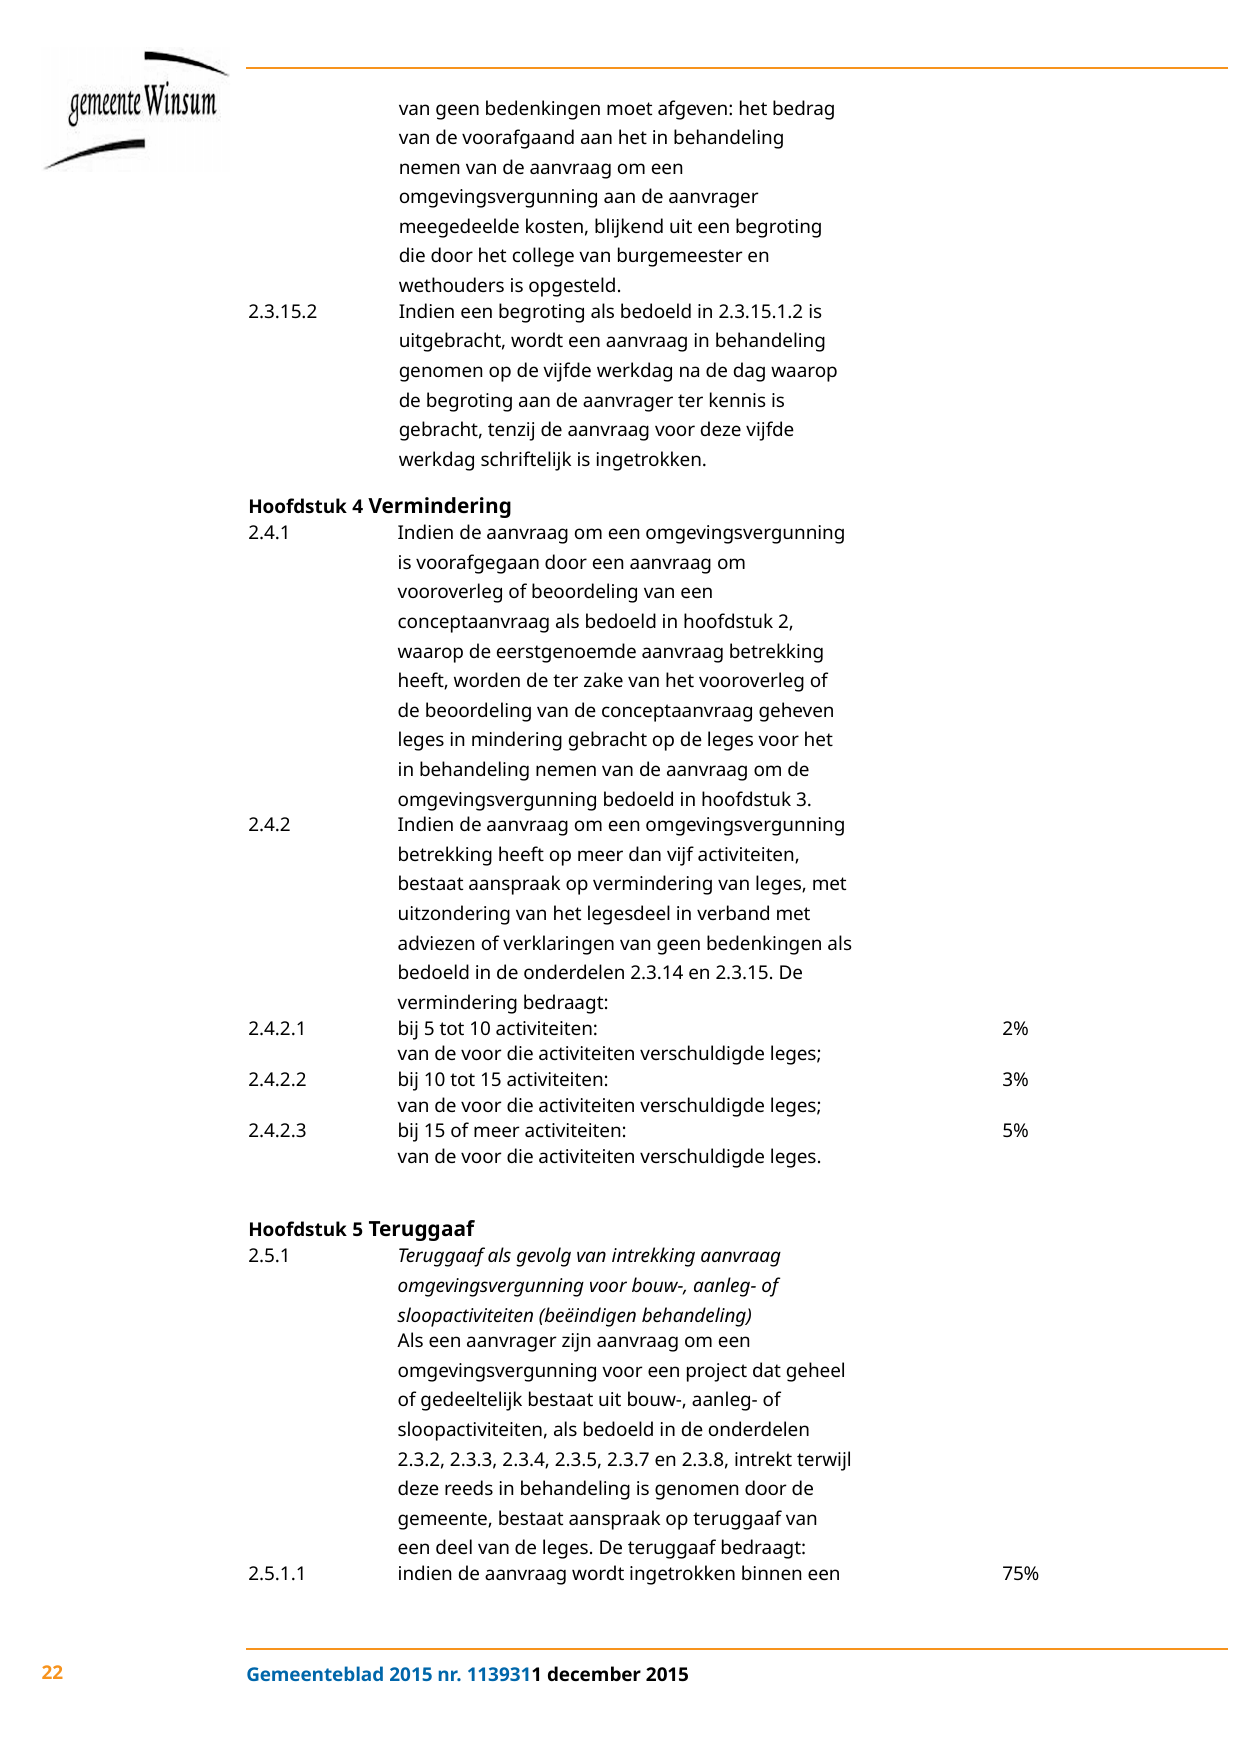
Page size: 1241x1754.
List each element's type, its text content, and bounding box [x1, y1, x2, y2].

table_cell [248, 1092, 397, 1118]
table_cell [853, 1328, 1002, 1560]
table_cell [853, 1092, 1002, 1118]
table_cell 2.4.2.2 [248, 1066, 397, 1092]
table_cell [1002, 1169, 1152, 1195]
table_cell [248, 1328, 397, 1560]
table_cell [853, 1040, 1002, 1066]
table_cell bij 15 of meer activiteiten: [398, 1118, 852, 1143]
table_cell 75% [1002, 1560, 1152, 1586]
table_cell 2.4.2.1 [248, 1015, 397, 1040]
table_cell [1002, 1040, 1152, 1066]
table_cell 2.3.15.2 [248, 298, 398, 472]
table_cell 2% [1002, 1015, 1152, 1040]
table_cell [853, 811, 1002, 1015]
table_cell van de voor die activiteiten verschuldigde leges. [398, 1143, 852, 1169]
table_cell [853, 1169, 1002, 1195]
table_cell van de voor die activiteiten verschuldigde leges; [398, 1040, 852, 1066]
table_cell [248, 1040, 397, 1066]
table_cell [1001, 95, 1152, 298]
table_cell 5% [1002, 1118, 1152, 1143]
table_cell [1002, 1092, 1152, 1118]
table_cell [850, 95, 1001, 298]
table_cell [248, 1143, 397, 1169]
table_cell [1001, 298, 1152, 472]
table_cell 2.4.2 [248, 811, 397, 1015]
table_cell [248, 95, 398, 298]
table_cell Als een aanvrager zijn aanvraag om een omgevingsvergunning voor een project dat geheel of gedeeltelijk bestaat uit bouw-, aanleg- of sloopactiviteiten, als bedoeld in de onderdelen 2.3.2, 2.3.3, 2.3.4, 2.3.5, 2.3.7 en 2.3.8, intrekt terwijl deze reeds in behandeling is genomen door de gemeente, bestaat aanspraak op teruggaaf van een deel van de leges. De teruggaaf bedraagt: [398, 1328, 852, 1560]
table_cell indien de aanvraag wordt ingetrokken binnen een [398, 1560, 852, 1586]
table_cell [1002, 1143, 1152, 1169]
table_cell Indien een begroting als bedoeld in 2.3.15.1.2 is uitgebracht, wordt een aanvraag in behandeling genomen op de vijfde werkdag na de dag waarop de begroting aan de aanvrager ter kennis is gebracht, tenzij de aanvraag voor deze vijfde werkdag schriftelijk is ingetrokken. [399, 298, 850, 472]
table_cell 2.5.1.1 [248, 1560, 397, 1586]
table_cell [853, 1143, 1002, 1169]
table_cell bij 5 tot 10 activiteiten: [398, 1015, 852, 1040]
table_header [853, 520, 1002, 811]
table_cell 3% [1002, 1066, 1152, 1092]
table_header [1002, 1243, 1152, 1327]
table_cell [248, 1169, 397, 1195]
table_cell Indien de aanvraag om een omgevingsvergunning betrekking heeft op meer dan vijf activiteiten, bestaat aanspraak op vermindering van leges, met uitzondering van het legesdeel in verband met adviezen of verklaringen van geen bedenkingen als bedoeld in de onderdelen 2.3.14 en 2.3.15. De vermindering bedraagt: [398, 811, 852, 1015]
text Hoofdstuk 5 Teruggaaf [248, 1214, 1152, 1242]
table_cell [853, 1015, 1002, 1040]
table_header 2.5.1 [248, 1243, 397, 1327]
table_cell [850, 298, 1001, 472]
table_cell van de voor die activiteiten verschuldigde leges; [398, 1092, 852, 1118]
table_cell bij 10 tot 15 activiteiten: [398, 1066, 852, 1092]
table_cell [398, 1169, 852, 1195]
table_header Teruggaaf als gevolg van intrekking aanvraag omgevingsvergunning voor bouw-, aanleg- of sloopactiviteiten (beëindigen behandeling) [398, 1243, 852, 1327]
table_cell [1002, 1328, 1152, 1560]
table_cell [1002, 811, 1152, 1015]
table_header 2.4.1 [248, 520, 397, 811]
table_cell 2.4.2.3 [248, 1118, 397, 1143]
table_cell [853, 1066, 1002, 1092]
table_cell [853, 1560, 1002, 1586]
text Hoofdstuk 4 Vermindering [248, 491, 1152, 519]
table_header [853, 1243, 1002, 1327]
picture [41, 47, 231, 172]
table_cell van geen bedenkingen moet afgeven: het bedrag van de voorafgaand aan het in behandeling nemen van de aanvraag om een omgevingsvergunning aan de aanvrager meegedeelde kosten, blijkend uit een begroting die door het college van burgemeester en wethouders is opgesteld. [399, 95, 850, 298]
table_cell [853, 1118, 1002, 1143]
table_header Indien de aanvraag om een omgevingsvergunning is voorafgegaan door een aanvraag om vooroverleg of beoordeling van een conceptaanvraag als bedoeld in hoofdstuk 2, waarop de eerstgenoemde aanvraag betrekking heeft, worden de ter zake van het vooroverleg of de beoordeling van de conceptaanvraag geheven leges in mindering gebracht op de leges voor het in behandeling nemen van de aanvraag om de omgevingsvergunning bedoeld in hoofdstuk 3. [398, 520, 852, 811]
table_header [1002, 520, 1152, 811]
